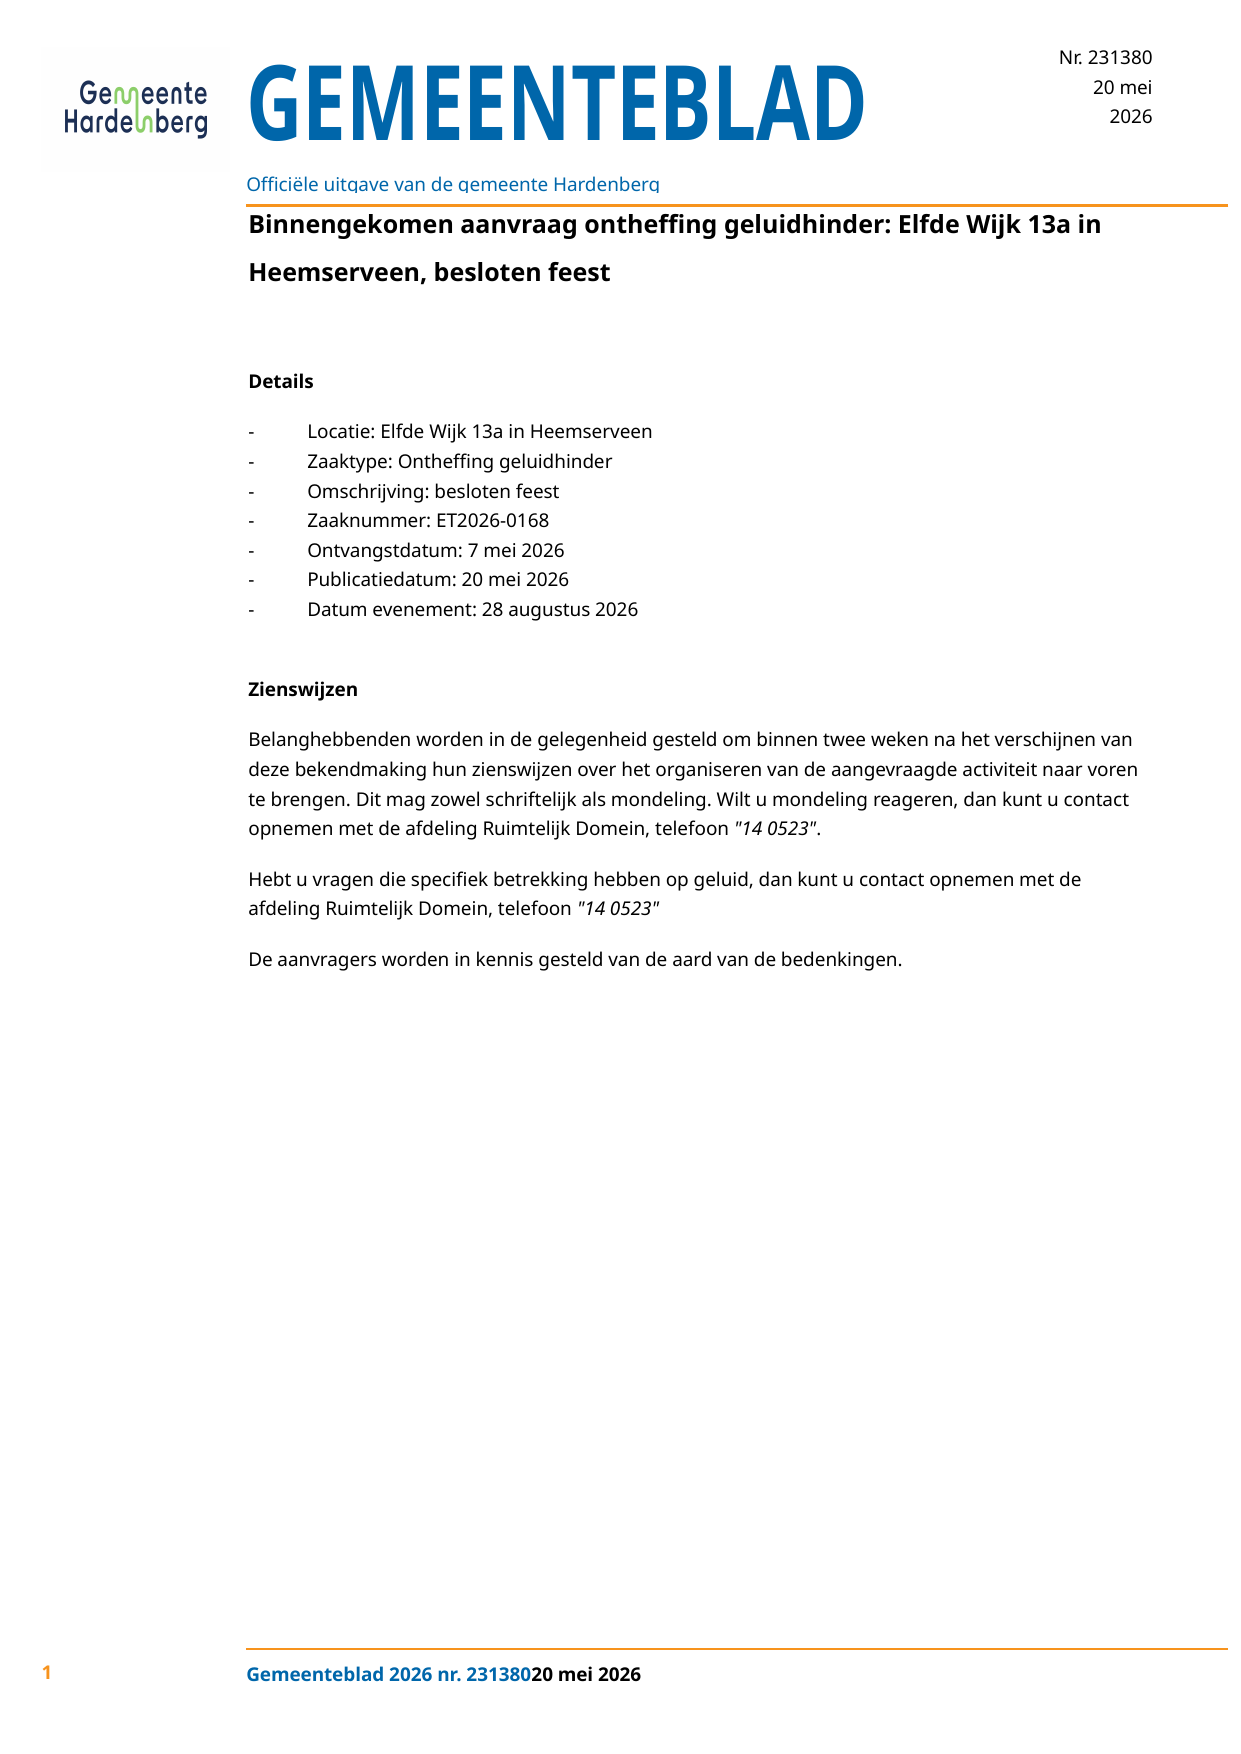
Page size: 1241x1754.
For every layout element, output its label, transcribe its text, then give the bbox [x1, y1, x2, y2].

list Publicatiedatum: 20 mei 2026 [248, 567, 1152, 592]
list Ontvangstdatum: 7 mei 2026 [248, 537, 1152, 563]
text Zienswijzen [248, 676, 1152, 702]
list Datum evenement: 28 augustus 2026 [248, 596, 1152, 622]
list Zaaknummer: ET2026-0168 [248, 507, 1152, 533]
list Locatie: Elfde Wijk 13a in Heemserveen [248, 419, 1152, 444]
text Binnengekomen aanvraag ontheffing geluidhinder: Elfde Wijk 13a in Heemserveen, besloten feest [248, 207, 1152, 288]
text Hebt u vragen die specifiek betrekking hebben op geluid, dan kunt u contact opnemen met de afdeling Ruimtelijk Domein, telefoon "14 0523" [248, 866, 1152, 921]
picture [41, 47, 231, 172]
text De aanvragers worden in kennis gesteld van de aard van de bedenkingen. [248, 946, 1152, 972]
text Belanghebbenden worden in de gelegenheid gesteld om binnen twee weken na het verschijnen van deze bekendmaking hun zienswijzen over het organiseren van de aangevraagde activiteit naar voren te brengen. Dit mag zowel schriftelijk als mondeling. Wilt u mondeling reageren, dan kunt u contact opnemen met de afdeling Ruimtelijk Domein, telefoon "14 0523". [248, 727, 1152, 841]
text Details [248, 368, 1152, 394]
list Omschrijving: besloten feest [248, 478, 1152, 504]
list Zaaktype: Ontheffing geluidhinder [248, 448, 1152, 474]
